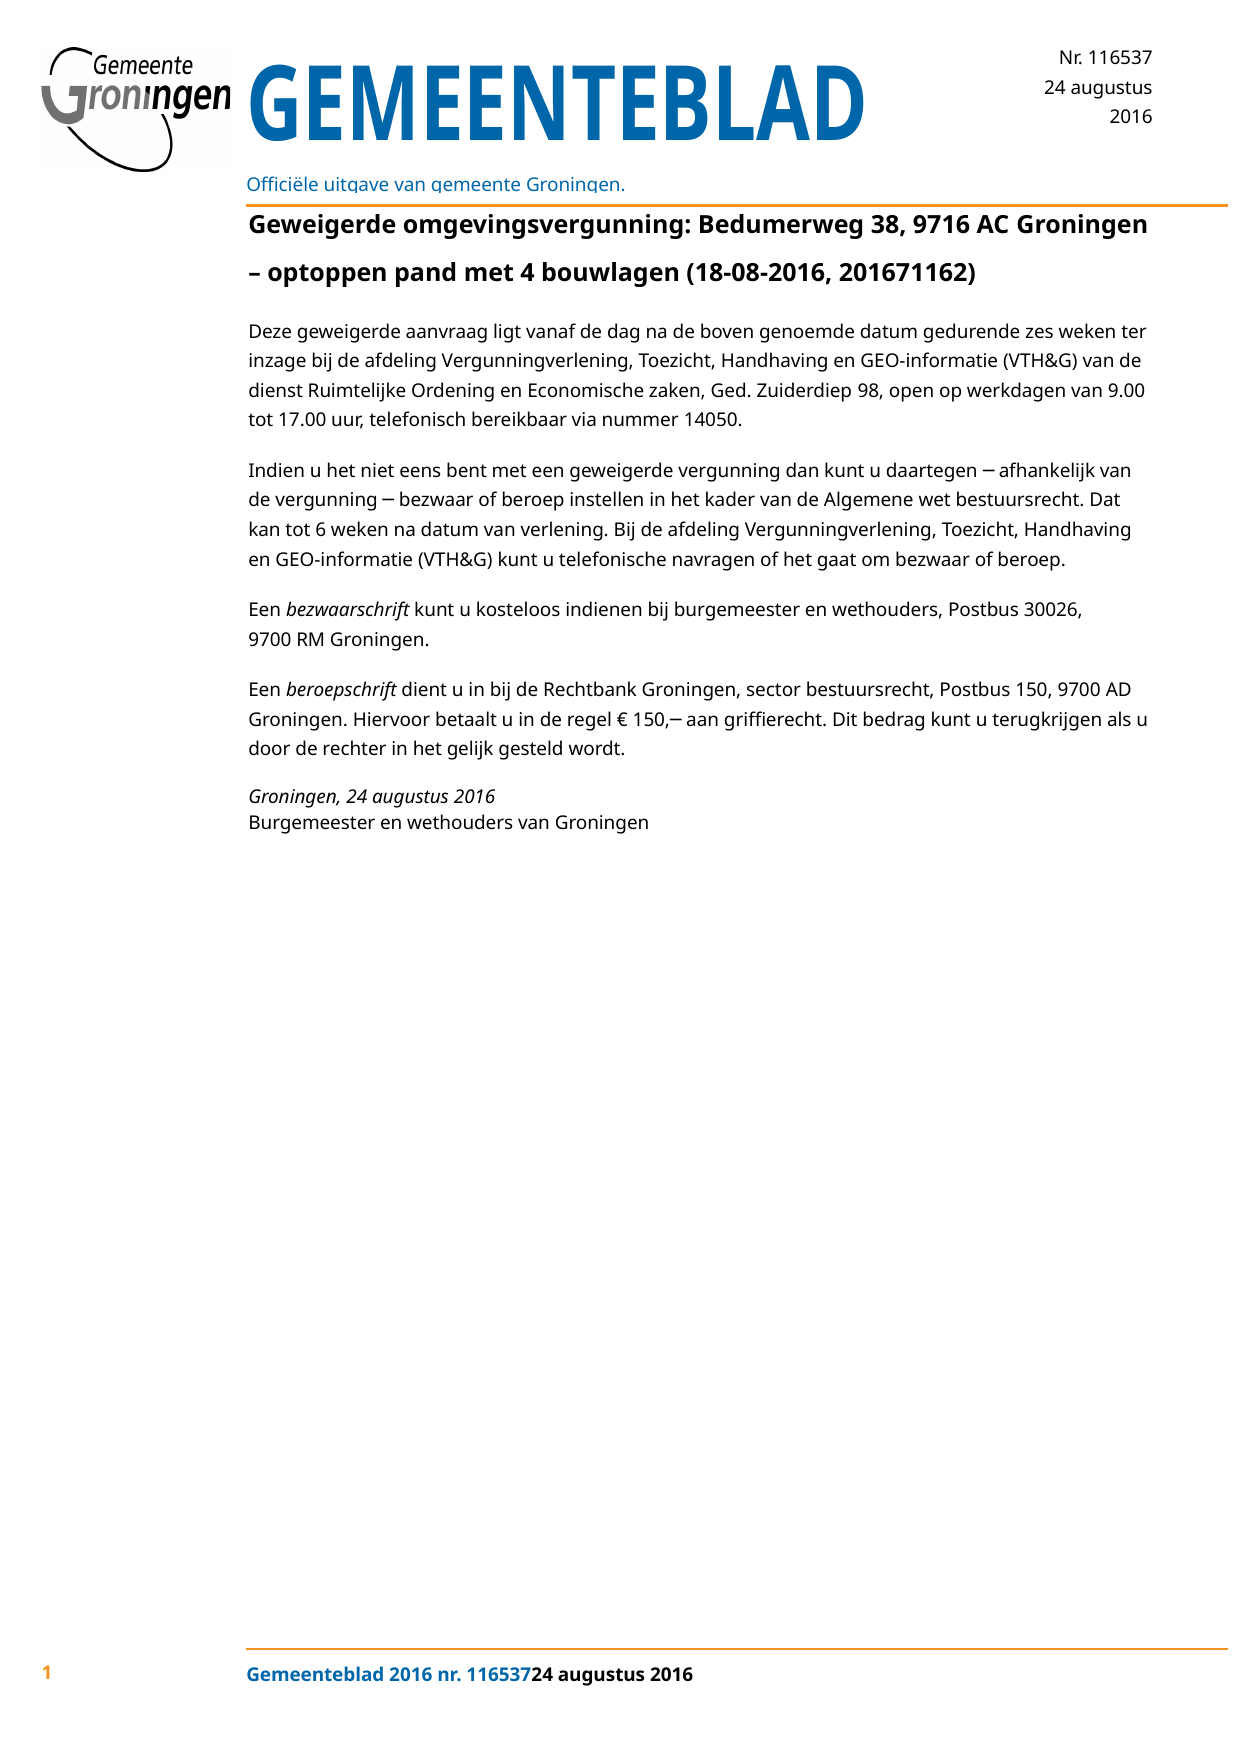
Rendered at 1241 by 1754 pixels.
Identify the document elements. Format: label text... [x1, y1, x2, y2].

picture [41, 47, 231, 172]
text Deze geweigerde aanvraag ligt vanaf de dag na de boven genoemde datum gedurende zes weken ter inzage bij de afdeling Vergunningverlening, Toezicht, Handhaving en GEO-informatie (VTH&G) van de dienst Ruimtelijke Ordening en Economische zaken, Ged. Zuiderdiep 98, open op werkdagen van 9.00 tot 17.00 uur, telefonisch bereikbaar via nummer 14050. [248, 318, 1152, 432]
text Een bezwaarschrift kunt u kosteloos indienen bij burgemeester en wethouders, Postbus 30026, 9700 RM Groningen. [248, 596, 1152, 652]
text Indien u het niet eens bent met een geweigerde vergunning dan kunt u daartegen ─ afhankelijk van de vergunning ─ bezwaar of beroep instellen in het kader van de Algemene wet bestuursrecht. Dat kan tot 6 weken na datum van verlening. Bij de afdeling Vergunningverlening, Toezicht, Handhaving en GEO-informatie (VTH&G) kunt u telefonische navragen of het gaat om bezwaar of beroep. [248, 457, 1152, 572]
text Groningen, 24 augustus 2016 [248, 783, 1152, 809]
text Een beroepschrift dient u in bij de Rechtbank Groningen, sector bestuursrecht, Postbus 150, 9700 AD Groningen. Hiervoor betaalt u in de regel € 150,─ aan griffierecht. Dit bedrag kunt u terugkrijgen als u door de rechter in het gelijk gesteld wordt. [248, 676, 1152, 761]
text Burgemeester en wethouders van Groningen [248, 809, 1152, 835]
text Geweigerde omgevingsvergunning: Bedumerweg 38, 9716 AC Groningen – optoppen pand met 4 bouwlagen (18-08-2016, 201671162) [248, 207, 1152, 288]
